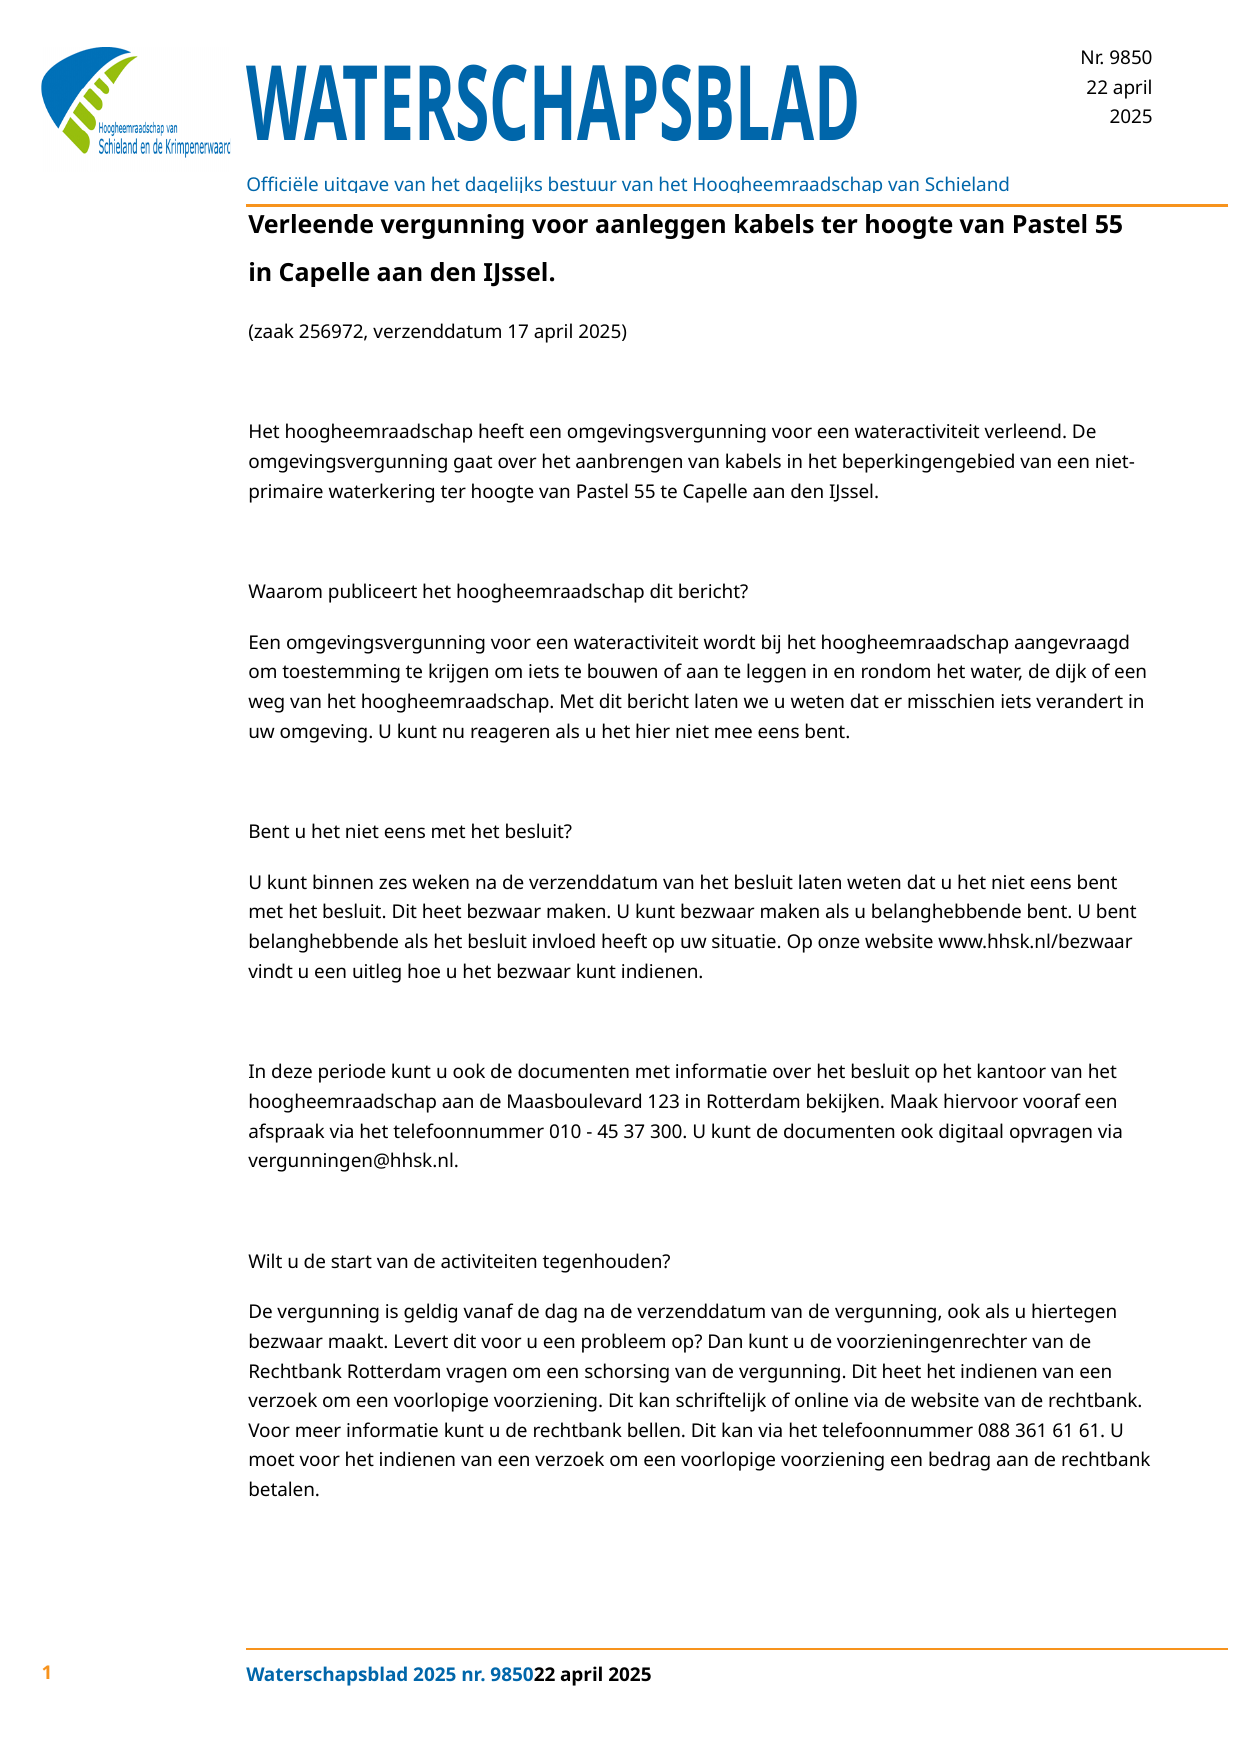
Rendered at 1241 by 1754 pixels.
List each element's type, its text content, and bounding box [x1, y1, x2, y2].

text Het hoogheemraadschap heeft een omgevingsvergunning voor een wateractiviteit verleend. De omgevingsvergunning gaat over het aanbrengen van kabels in het beperkingengebied van een niet-primaire waterkering ter hoogte van Pastel 55 te Capelle aan den IJssel. [248, 419, 1152, 504]
text Waarom publiceert het hoogheemraadschap dit bericht? [248, 579, 1152, 604]
text Een omgevingsvergunning voor een wateractiviteit wordt bij het hoogheemraadschap aangevraagd om toestemming te krijgen om iets te bouwen of aan te leggen in en rondom het water, de dijk of een weg van het hoogheemraadschap. Met dit bericht laten we u weten dat er misschien iets verandert in uw omgeving. U kunt nu reageren als u het hier niet mee eens bent. [248, 629, 1152, 744]
picture [41, 47, 231, 172]
text Wilt u de start van de activiteiten tegenhouden? [248, 1248, 1152, 1274]
text In deze periode kunt u ook de documenten met informatie over het besluit op het kantoor van het hoogheemraadschap aan de Maasboulevard 123 in Rotterdam bekijken. Maak hiervoor vooraf een afspraak via het telefoonnummer 010 - 45 37 300. U kunt de documenten ook digitaal opvragen via vergunningen@hhsk.nl. [248, 1059, 1152, 1173]
text De vergunning is geldig vanaf de dag na de verzenddatum van de vergunning, ook als u hiertegen bezwaar maakt. Levert dit voor u een probleem op? Dan kunt u de voorzieningenrechter van de Rechtbank Rotterdam vragen om een schorsing van de vergunning. Dit heet het indienen van een verzoek om een voorlopige voorziening. Dit kan schriftelijk of online via de website van de rechtbank. Voor meer informatie kunt u de rechtbank bellen. Dit kan via het telefoonnummer 088 361 61 61. U moet voor het indienen van een verzoek om een voorlopige voorziening een bedrag aan de rechtbank betalen. [248, 1299, 1152, 1502]
text U kunt binnen zes weken na de verzenddatum van het besluit laten weten dat u het niet eens bent met het besluit. Dit heet bezwaar maken. U kunt bezwaar maken als u belanghebbende bent. U bent belanghebbende als het besluit invloed heeft op uw situatie. Op onze website www.hhsk.nl/bezwaar vindt u een uitleg hoe u het bezwaar kunt indienen. [248, 869, 1152, 984]
text Verleende vergunning voor aanleggen kabels ter hoogte van Pastel 55 in Capelle aan den IJssel. [248, 207, 1152, 288]
text Bent u het niet eens met het besluit? [248, 819, 1152, 844]
text (zaak 256972, verzenddatum 17 april 2025) [248, 318, 1152, 344]
